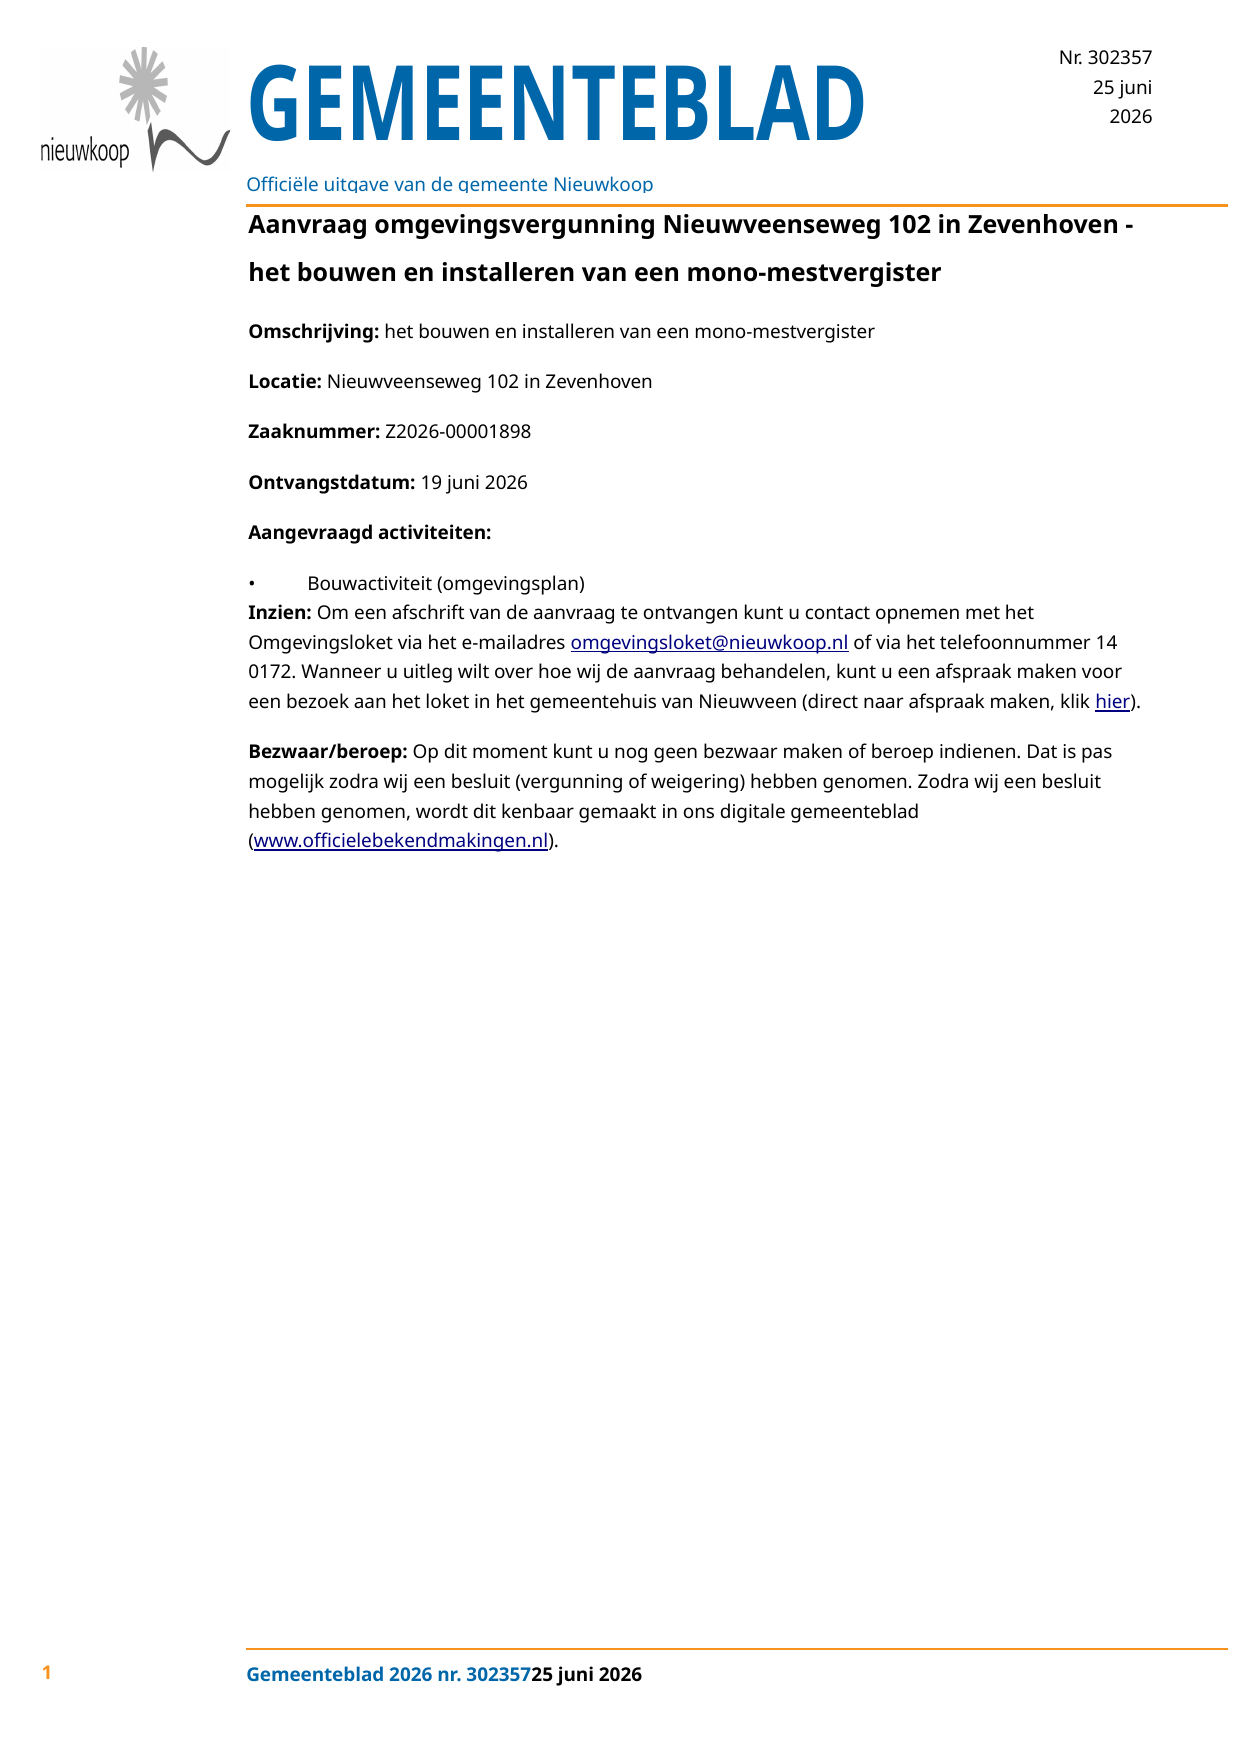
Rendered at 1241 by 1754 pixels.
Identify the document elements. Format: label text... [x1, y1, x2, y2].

text Aangevraagd activiteiten: [248, 519, 1152, 545]
text Locatie: Nieuwveenseweg 102 in Zevenhoven [248, 368, 1152, 394]
text Aanvraag omgevingsvergunning Nieuwveenseweg 102 in Zevenhoven - het bouwen en installeren van een mono-mestvergister [248, 207, 1152, 288]
text Zaaknummer: Z2026-00001898 [248, 419, 1152, 444]
text Bezwaar/beroep: Op dit moment kunt u nog geen bezwaar maken of beroep indienen. Dat is pas mogelijk zodra wij een besluit (vergunning of weigering) hebben genomen. Zodra wij een besluit hebben genomen, wordt dit kenbaar gemaakt in ons digitale gemeenteblad (www.officielebekendmakingen.nl). [248, 739, 1152, 853]
list Bouwactiviteit (omgevingsplan) [248, 570, 1152, 596]
text Ontvangstdatum: 19 juni 2026 [248, 469, 1152, 495]
picture [41, 47, 231, 172]
text Inzien: Om een afschrift van de aanvraag te ontvangen kunt u contact opnemen met het Omgevingsloket via het e-mailadres omgevingsloket@nieuwkoop.nl of via het telefoonnummer 14 0172. Wanneer u uitleg wilt over hoe wij de aanvraag behandelen, kunt u een afspraak maken voor een bezoek aan het loket in het gemeentehuis van Nieuwveen (direct naar afspraak maken, klik hier). [248, 599, 1152, 714]
text Omschrijving: het bouwen en installeren van een mono-mestvergister [248, 318, 1152, 344]
